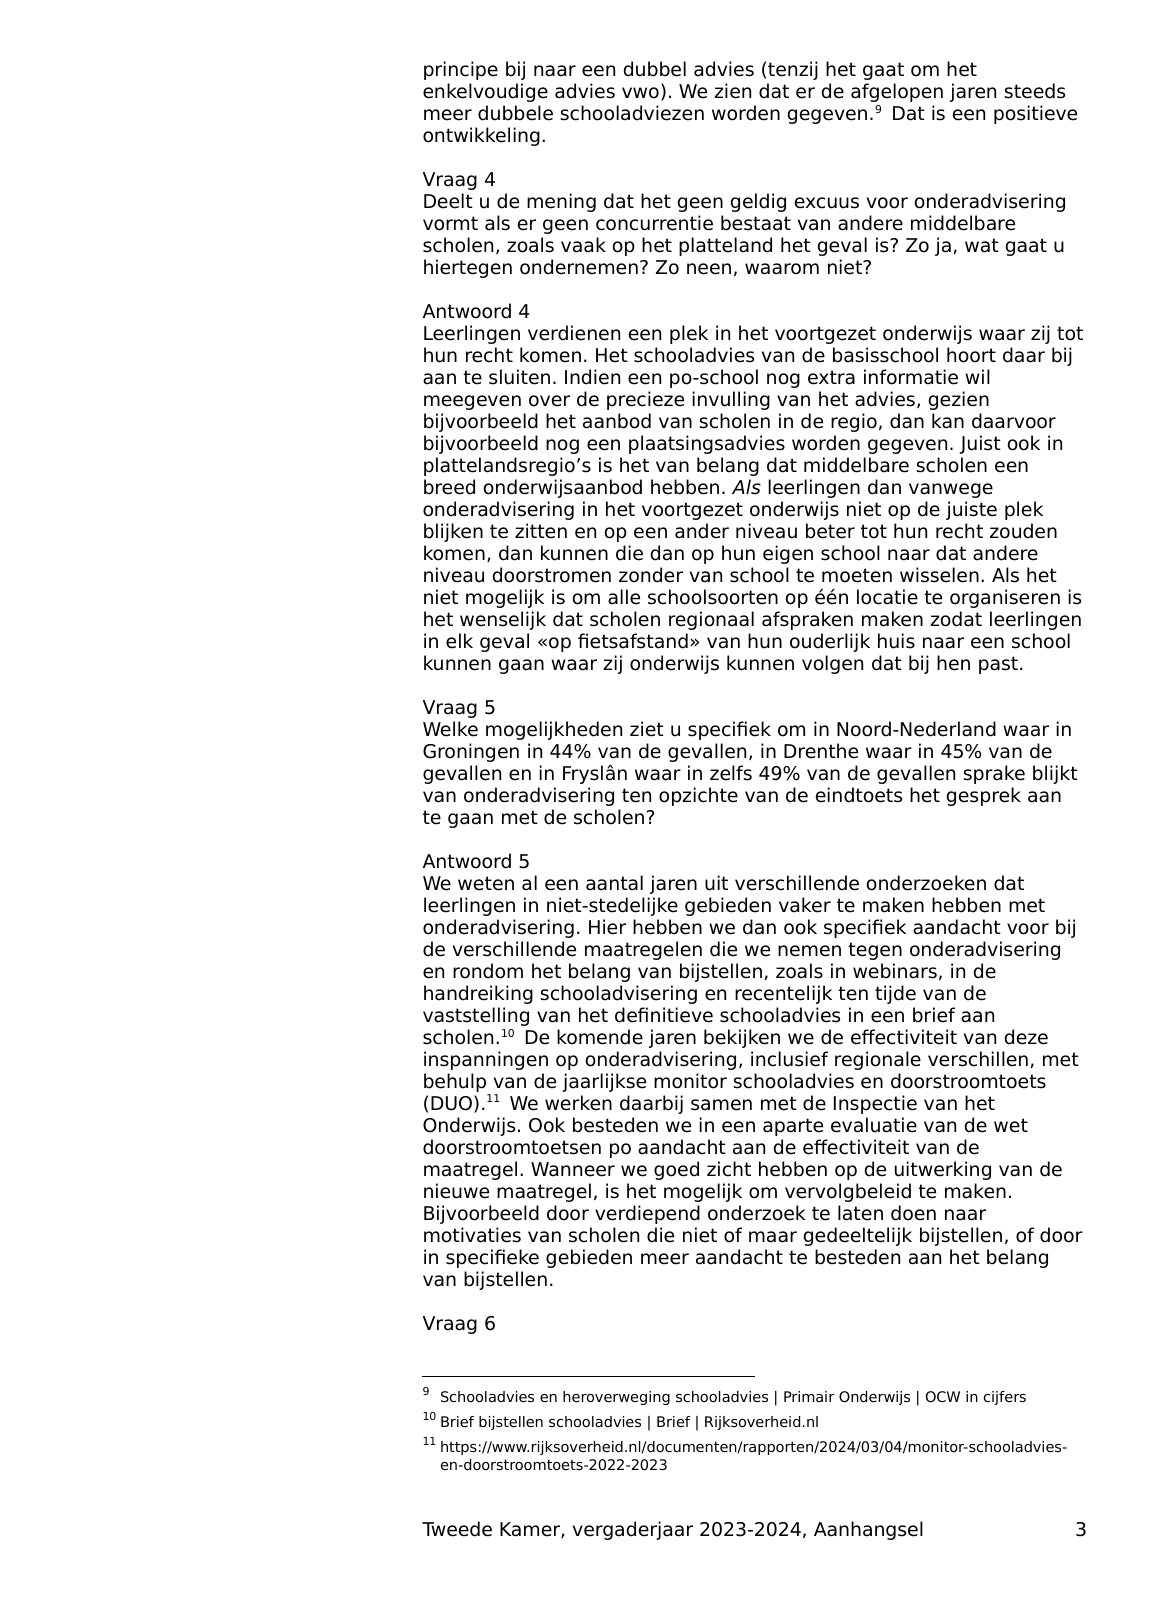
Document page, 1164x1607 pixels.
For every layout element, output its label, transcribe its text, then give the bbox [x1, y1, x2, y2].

text Welke mogelijkheden ziet u specifiek om in Noord-Nederland waar in Groningen in 44% van de gevallen, in Drenthe waar in 45% van de gevallen en in Fryslân waar in zelfs 49% van de gevallen sprake blijkt van onderadvisering ten opzichte van de eindtoets het gesprek aan te gaan met de scholen? [422, 719, 1087, 829]
text Antwoord 5 [422, 851, 1087, 873]
text Vraag 5 [422, 697, 1087, 719]
text Vraag 4 [422, 169, 1087, 191]
text Schooladvies en heroverweging schooladvies | Primair Onderwijs | OCW in cijfers [422, 1385, 1087, 1407]
text Antwoord 4 [422, 301, 1087, 323]
text Vraag 6 [422, 1313, 1087, 1335]
text Deelt u de mening dat het geen geldig excuus voor onderadvisering vormt als er geen concurrentie bestaat van andere middelbare scholen, zoals vaak op het platteland het geval is? Zo ja, wat gaat u hiertegen ondernemen? Zo neen, waarom niet? [422, 191, 1087, 279]
text We weten al een aantal jaren uit verschillende onderzoeken dat leerlingen in niet-stedelijke gebieden vaker te maken hebben met onderadvisering. Hier hebben we dan ook specifiek aandacht voor bij de verschillende maatregelen die we nemen tegen onderadvisering en rondom het belang van bijstellen, zoals in webinars, in de handreiking schooladvisering en recentelijk ten tijde van de vaststelling van het definitieve schooladvies in een brief aan scholen. De komende jaren bekijken we de effectiviteit van deze inspanningen op onderadvisering, inclusief regionale verschillen, met behulp van de jaarlijkse monitor schooladvies en doorstroomtoets (DUO). We werken daarbij samen met de Inspectie van het Onderwijs. Ook besteden we in een aparte evaluatie van de wet doorstroomtoetsen po aandacht aan de effectiviteit van de maatregel. Wanneer we goed zicht hebben op de uitwerking van de nieuwe maatregel, is het mogelijk om vervolgbeleid te maken. Bijvoorbeeld door verdiepend onderzoek te laten doen naar motivaties van scholen die niet of maar gedeeltelijk bijstellen, of door in specifieke gebieden meer aandacht te besteden aan het belang van bijstellen. [422, 873, 1087, 1291]
text principe bij naar een dubbel advies (tenzij het gaat om het enkelvoudige advies vwo). We zien dat er de afgelopen jaren steeds meer dubbele schooladviezen worden gegeven. Dat is een positieve ontwikkeling. [422, 59, 1087, 147]
text Leerlingen verdienen een plek in het voortgezet onderwijs waar zij tot hun recht komen. Het schooladvies van de basisschool hoort daar bij aan te sluiten. Indien een po-school nog extra informatie wil meegeven over de precieze invulling van het advies, gezien bijvoorbeeld het aanbod van scholen in de regio, dan kan daarvoor bijvoorbeeld nog een plaatsingsadvies worden gegeven. Juist ook in plattelandsregio’s is het van belang dat middelbare scholen een breed onderwijsaanbod hebben. Als leerlingen dan vanwege onderadvisering in het voortgezet onderwijs niet op de juiste plek blijken te zitten en op een ander niveau beter tot hun recht zouden komen, dan kunnen die dan op hun eigen school naar dat andere niveau doorstromen zonder van school te moeten wisselen. Als het niet mogelijk is om alle schoolsoorten op één locatie te organiseren is het wenselijk dat scholen regionaal afspraken maken zodat leerlingen in elk geval «op fietsafstand» van hun ouderlijk huis naar een school kunnen gaan waar zij onderwijs kunnen volgen dat bij hen past. [422, 323, 1087, 675]
text Brief bijstellen schooladvies | Brief | Rijksoverheid.nl [422, 1410, 1087, 1432]
text https://www.rijksoverheid.nl/documenten/rapporten/2024/03/04/monitor-schooladvies-en-doorstroomtoets-2022-2023 [422, 1435, 1087, 1474]
